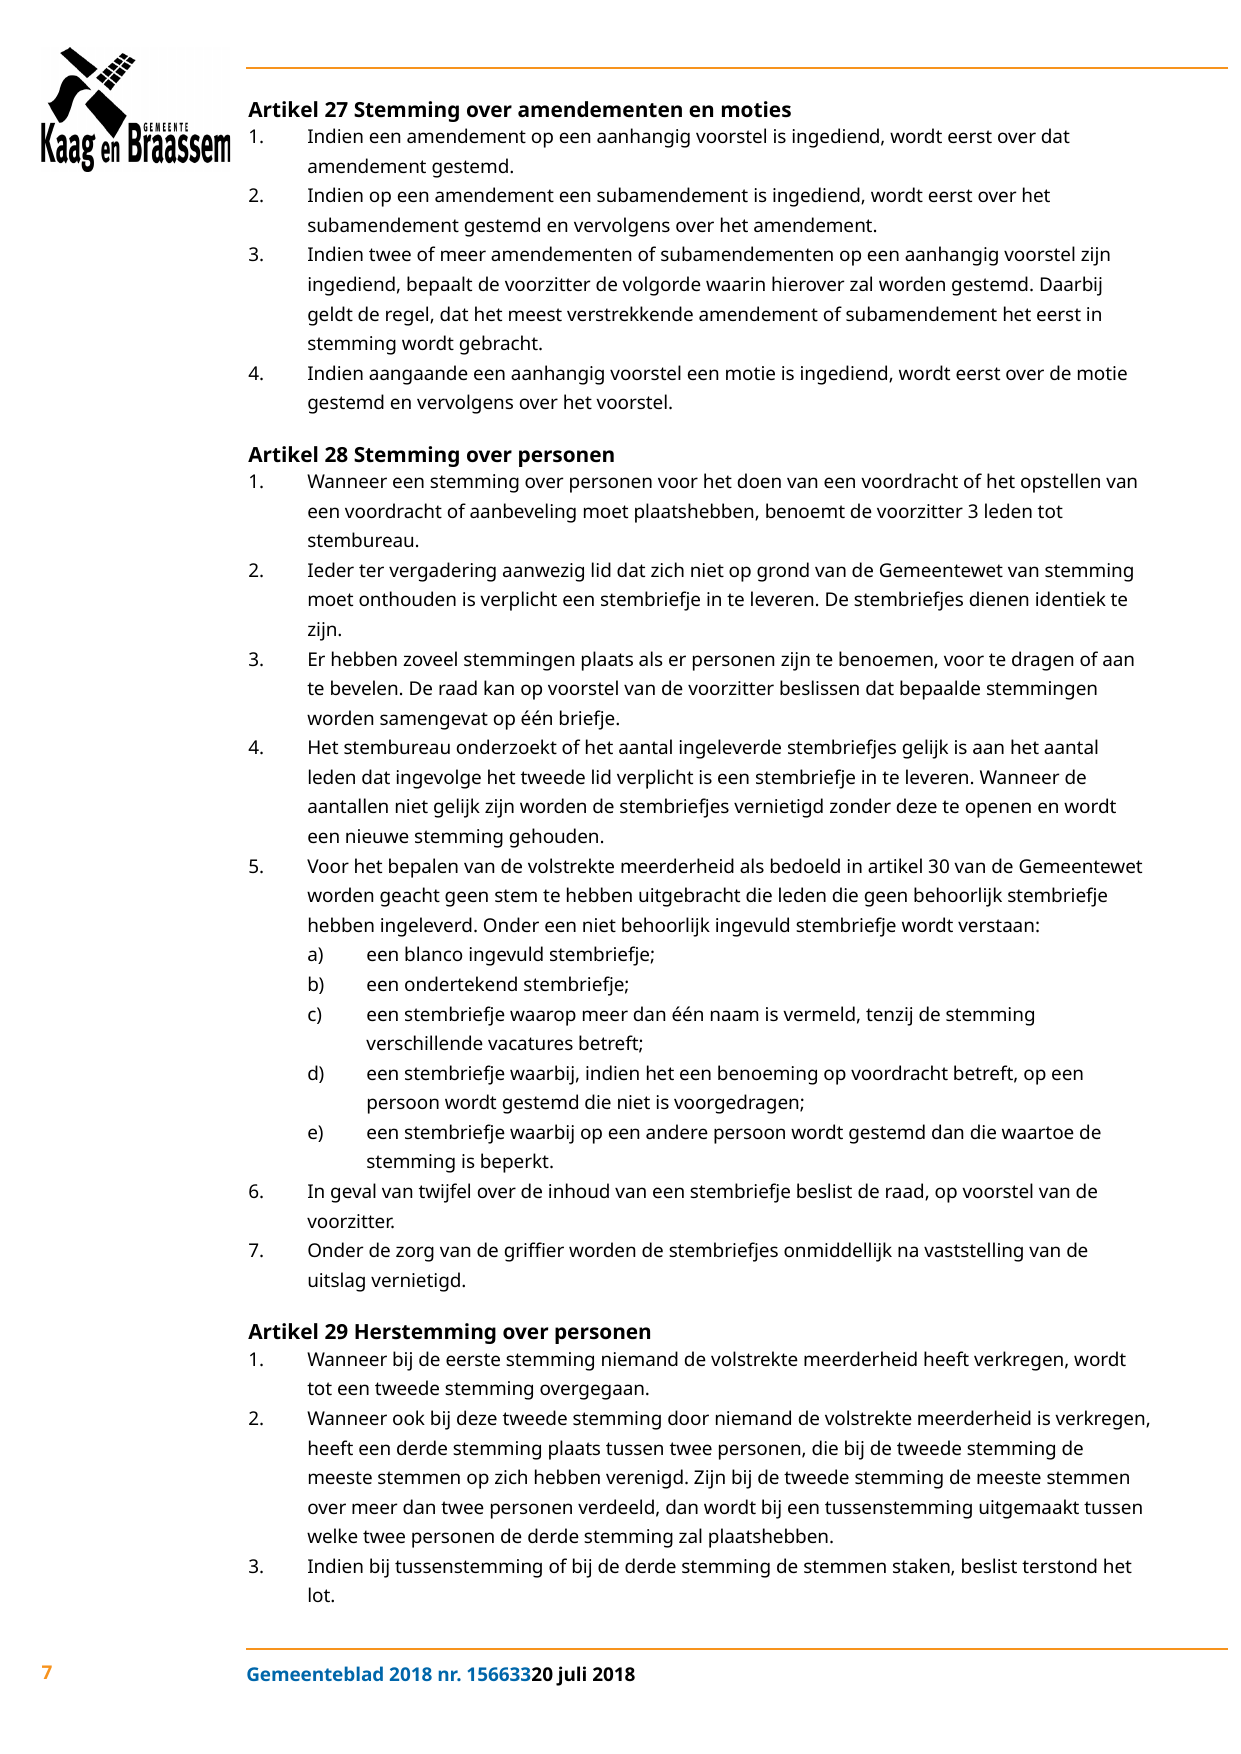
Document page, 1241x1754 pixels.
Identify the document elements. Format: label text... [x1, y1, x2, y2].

list een ondertekend stembriefje; [307, 971, 1152, 997]
list Indien op een amendement een subamendement is ingediend, wordt eerst over het subamendement gestemd en vervolgens over het amendement. [248, 182, 1152, 238]
list een stembriefje waarbij op een andere persoon wordt gestemd dan die waartoe de stemming is beperkt. [307, 1119, 1152, 1174]
text Artikel 27 Stemming over amendementen en moties [248, 95, 1152, 123]
list Wanneer ook bij deze tweede stemming door niemand de volstrekte meerderheid is verkregen, heeft een derde stemming plaats tussen twee personen, die bij de tweede stemming de meeste stemmen op zich hebben verenigd. Zijn bij de tweede stemming de meeste stemmen over meer dan twee personen verdeeld, dan wordt bij een tussenstemming uitgemaakt tussen welke twee personen de derde stemming zal plaatshebben. [248, 1405, 1152, 1549]
list een stembriefje waarop meer dan één naam is vermeld, tenzij de stemming verschillende vacatures betreft; [307, 1001, 1152, 1056]
picture [41, 47, 231, 172]
list Er hebben zoveel stemmingen plaats als er personen zijn te benoemen, voor te dragen of aan te bevelen. De raad kan op voorstel van de voorzitter beslissen dat bepaalde stemmingen worden samengevat op één briefje. [248, 646, 1152, 731]
list In geval van twijfel over de inhoud van een stembriefje beslist de raad, op voorstel van de voorzitter. [248, 1178, 1152, 1234]
text Artikel 28 Stemming over personen [248, 440, 1152, 468]
list Wanneer een stemming over personen voor het doen van een voordracht of het opstellen van een voordracht of aanbeveling moet plaatshebben, benoemt de voorzitter 3 leden tot stembureau. [248, 468, 1152, 553]
list Indien aangaande een aanhangig voorstel een motie is ingediend, wordt eerst over de motie gestemd en vervolgens over het voorstel. [248, 360, 1152, 415]
list Indien twee of meer amendementen of subamendementen op een aanhangig voorstel zijn ingediend, bepaalt de voorzitter de volgorde waarin hierover zal worden gestemd. Daarbij geldt de regel, dat het meest verstrekkende amendement of subamendement het eerst in stemming wordt gebracht. [248, 242, 1152, 356]
text Artikel 29 Herstemming over personen [248, 1317, 1152, 1346]
list Voor het bepalen van de volstrekte meerderheid als bedoeld in artikel 30 van de Gemeentewet worden geacht geen stem te hebben uitgebracht die leden die geen behoorlijk stembriefje hebben ingeleverd. Onder een niet behoorlijk ingevuld stembriefje wordt verstaan: [248, 853, 1152, 938]
list Het stembureau onderzoekt of het aantal ingeleverde stembriefjes gelijk is aan het aantal leden dat ingevolge het tweede lid verplicht is een stembriefje in te leveren. Wanneer de aantallen niet gelijk zijn worden de stembriefjes vernietigd zonder deze te openen en wordt een nieuwe stemming gehouden. [248, 734, 1152, 849]
list Onder de zorg van de griffier worden de stembriefjes onmiddellijk na vaststelling van de uitslag vernietigd. [248, 1237, 1152, 1293]
list Ieder ter vergadering aanwezig lid dat zich niet op grond van de Gemeentewet van stemming moet onthouden is verplicht een stembriefje in te leveren. De stembriefjes dienen identiek te zijn. [248, 557, 1152, 642]
list een blanco ingevuld stembriefje; [307, 942, 1152, 967]
list Wanneer bij de eerste stemming niemand de volstrekte meerderheid heeft verkregen, wordt tot een tweede stemming overgegaan. [248, 1346, 1152, 1401]
list Indien bij tussenstemming of bij de derde stemming de stemmen staken, beslist terstond het lot. [248, 1553, 1152, 1608]
list een stembriefje waarbij, indien het een benoeming op voordracht betreft, op een persoon wordt gestemd die niet is voorgedragen; [307, 1060, 1152, 1115]
list Indien een amendement op een aanhangig voorstel is ingediend, wordt eerst over dat amendement gestemd. [248, 123, 1152, 178]
